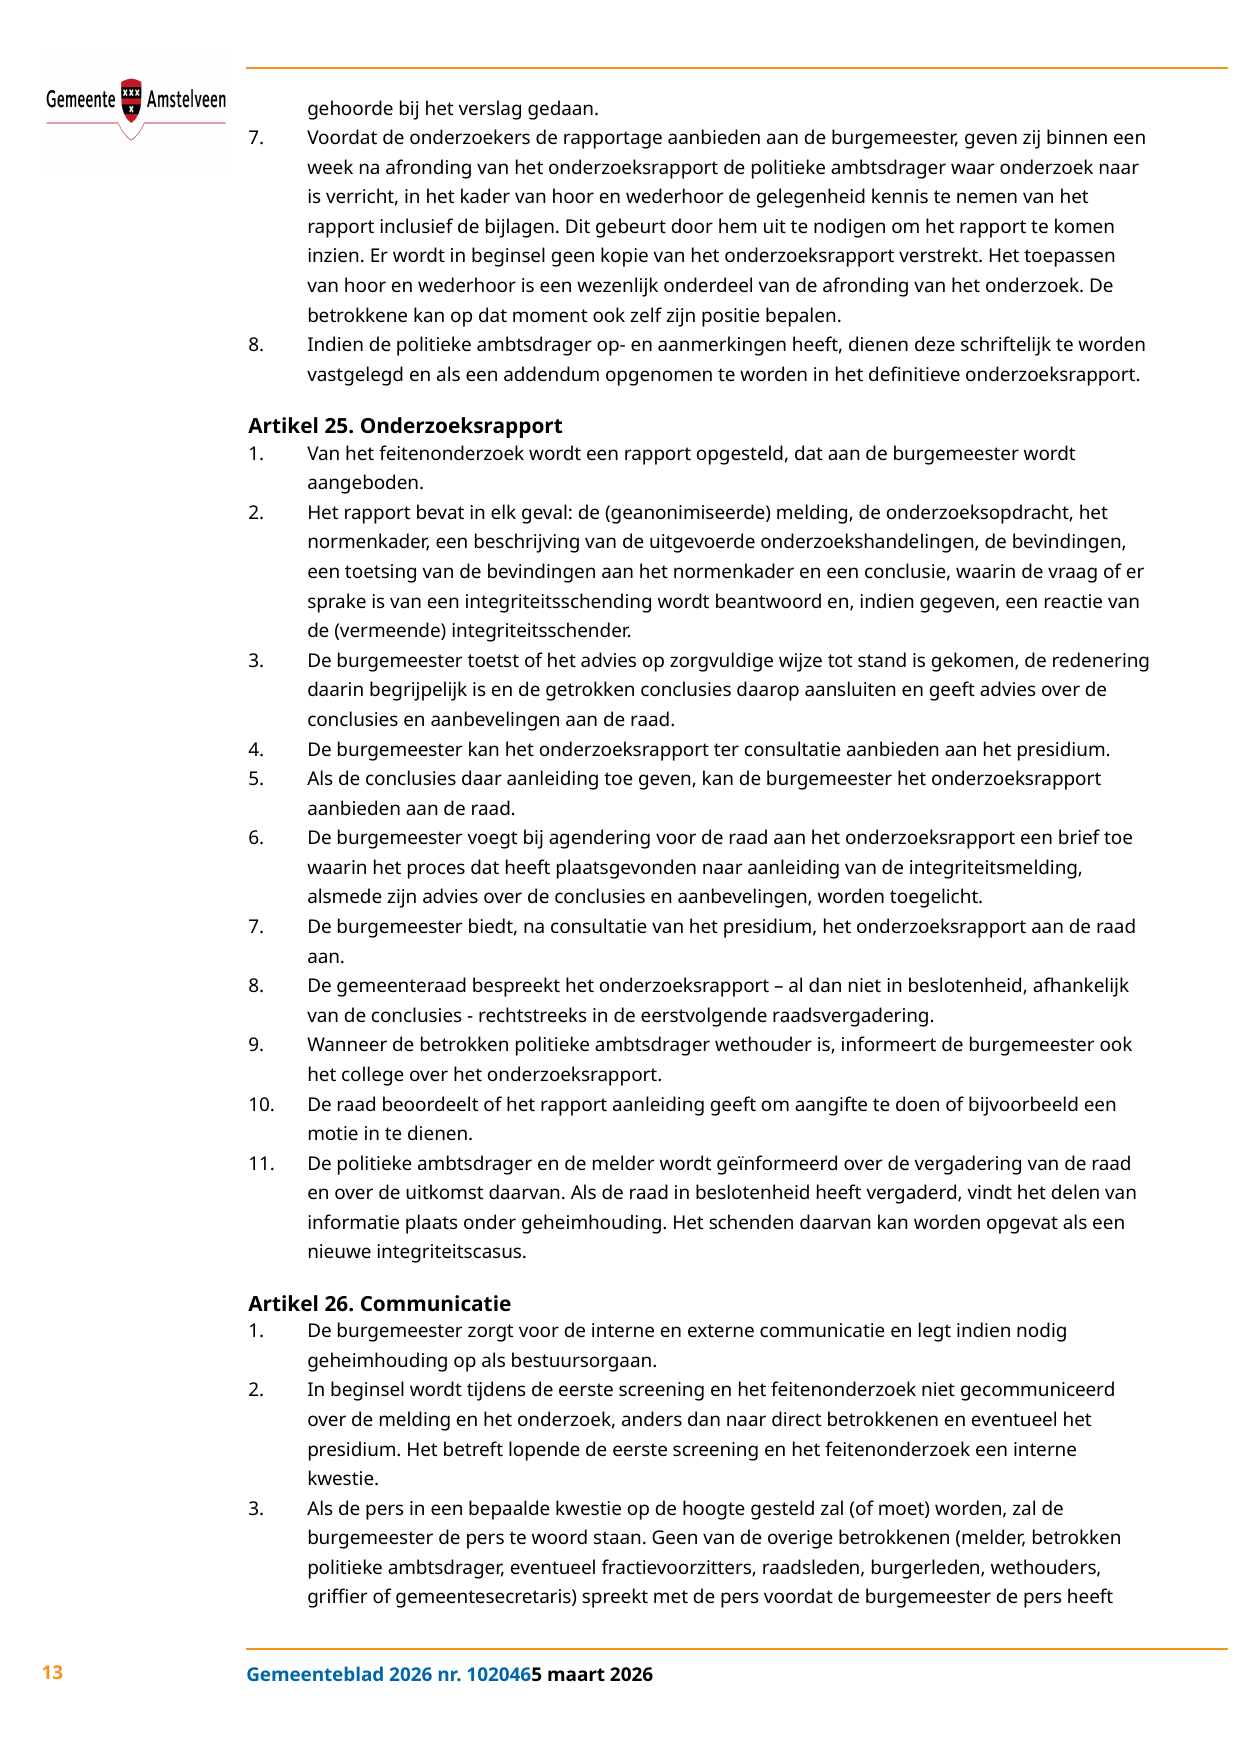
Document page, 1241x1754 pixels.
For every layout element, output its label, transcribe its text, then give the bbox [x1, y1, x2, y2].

list De burgemeester zorgt voor de interne en externe communicatie en legt indien nodig geheimhouding op als bestuursorgaan. [248, 1317, 1152, 1373]
list De gemeenteraad bespreekt het onderzoeksrapport – al dan niet in beslotenheid, afhankelijk van de conclusies - rechtstreeks in de eerstvolgende raadsvergadering. [248, 972, 1152, 1028]
list De burgemeester biedt, na consultatie van het presidium, het onderzoeksrapport aan de raad aan. [248, 913, 1152, 968]
list Wanneer de betrokken politieke ambtsdrager wethouder is, informeert de burgemeester ook het college over het onderzoeksrapport. [248, 1032, 1152, 1087]
list Het rapport bevat in elk geval: de (geanonimiseerde) melding, de onderzoeksopdracht, het normenkader, een beschrijving van de uitgevoerde onderzoekshandelingen, de bevindingen, een toetsing van de bevindingen aan het normenkader en een conclusie, waarin de vraag of er sprake is van een integriteitsschending wordt beantwoord en, indien gegeven, een reactie van de (vermeende) integriteitsschender. [248, 499, 1152, 643]
list gehoorde bij het verslag gedaan. [248, 95, 1152, 121]
list De burgemeester toetst of het advies op zorgvuldige wijze tot stand is gekomen, de redenering daarin begrijpelijk is en de getrokken conclusies daarop aansluiten en geeft advies over de conclusies en aanbevelingen aan de raad. [248, 647, 1152, 732]
list De politieke ambtsdrager en de melder wordt geïnformeerd over de vergadering van de raad en over de uitkomst daarvan. Als de raad in beslotenheid heeft vergaderd, vindt het delen van informatie plaats onder geheimhouding. Het schenden daarvan kan worden opgevat als een nieuwe integriteitscasus. [248, 1150, 1152, 1264]
text Artikel 25. Onderzoeksrapport [248, 411, 1152, 440]
list Voordat de onderzoekers de rapportage aanbieden aan de burgemeester, geven zij binnen een week na afronding van het onderzoeksrapport de politieke ambtsdrager waar onderzoek naar is verricht, in het kader van hoor en wederhoor de gelegenheid kennis te nemen van het rapport inclusief de bijlagen. Dit gebeurt door hem uit te nodigen om het rapport te komen inzien. Er wordt in beginsel geen kopie van het onderzoeksrapport verstrekt. Het toepassen van hoor en wederhoor is een wezenlijk onderdeel van de afronding van het onderzoek. De betrokkene kan op dat moment ook zelf zijn positie bepalen. [248, 124, 1152, 328]
list De burgemeester kan het onderzoeksrapport ter consultatie aanbieden aan het presidium. [248, 736, 1152, 761]
picture [41, 47, 231, 172]
text Artikel 26. Communicatie [248, 1289, 1152, 1317]
list Indien de politieke ambtsdrager op- en aanmerkingen heeft, dienen deze schriftelijk te worden vastgelegd en als een addendum opgenomen te worden in het definitieve onderzoeksrapport. [248, 331, 1152, 387]
list Van het feitenonderzoek wordt een rapport opgesteld, dat aan de burgemeester wordt aangeboden. [248, 440, 1152, 495]
list De burgemeester voegt bij agendering voor de raad aan het onderzoeksrapport een brief toe waarin het proces dat heeft plaatsgevonden naar aanleiding van de integriteitsmelding, alsmede zijn advies over de conclusies en aanbevelingen, worden toegelicht. [248, 824, 1152, 909]
list Als de pers in een bepaalde kwestie op de hoogte gesteld zal (of moet) worden, zal de burgemeester de pers te woord staan. Geen van de overige betrokkenen (melder, betrokken politieke ambtsdrager, eventueel fractievoorzitters, raadsleden, burgerleden, wethouders, griffier of gemeentesecretaris) spreekt met de pers voordat de burgemeester de pers heeft [248, 1495, 1152, 1609]
list De raad beoordeelt of het rapport aanleiding geeft om aangifte te doen of bijvoorbeeld een motie in te dienen. [248, 1091, 1152, 1146]
list In beginsel wordt tijdens de eerste screening en het feitenonderzoek niet gecommuniceerd over de melding en het onderzoek, anders dan naar direct betrokkenen en eventueel het presidium. Het betreft lopende de eerste screening en het feitenonderzoek een interne kwestie. [248, 1377, 1152, 1491]
list Als de conclusies daar aanleiding toe geven, kan de burgemeester het onderzoeksrapport aanbieden aan de raad. [248, 765, 1152, 821]
